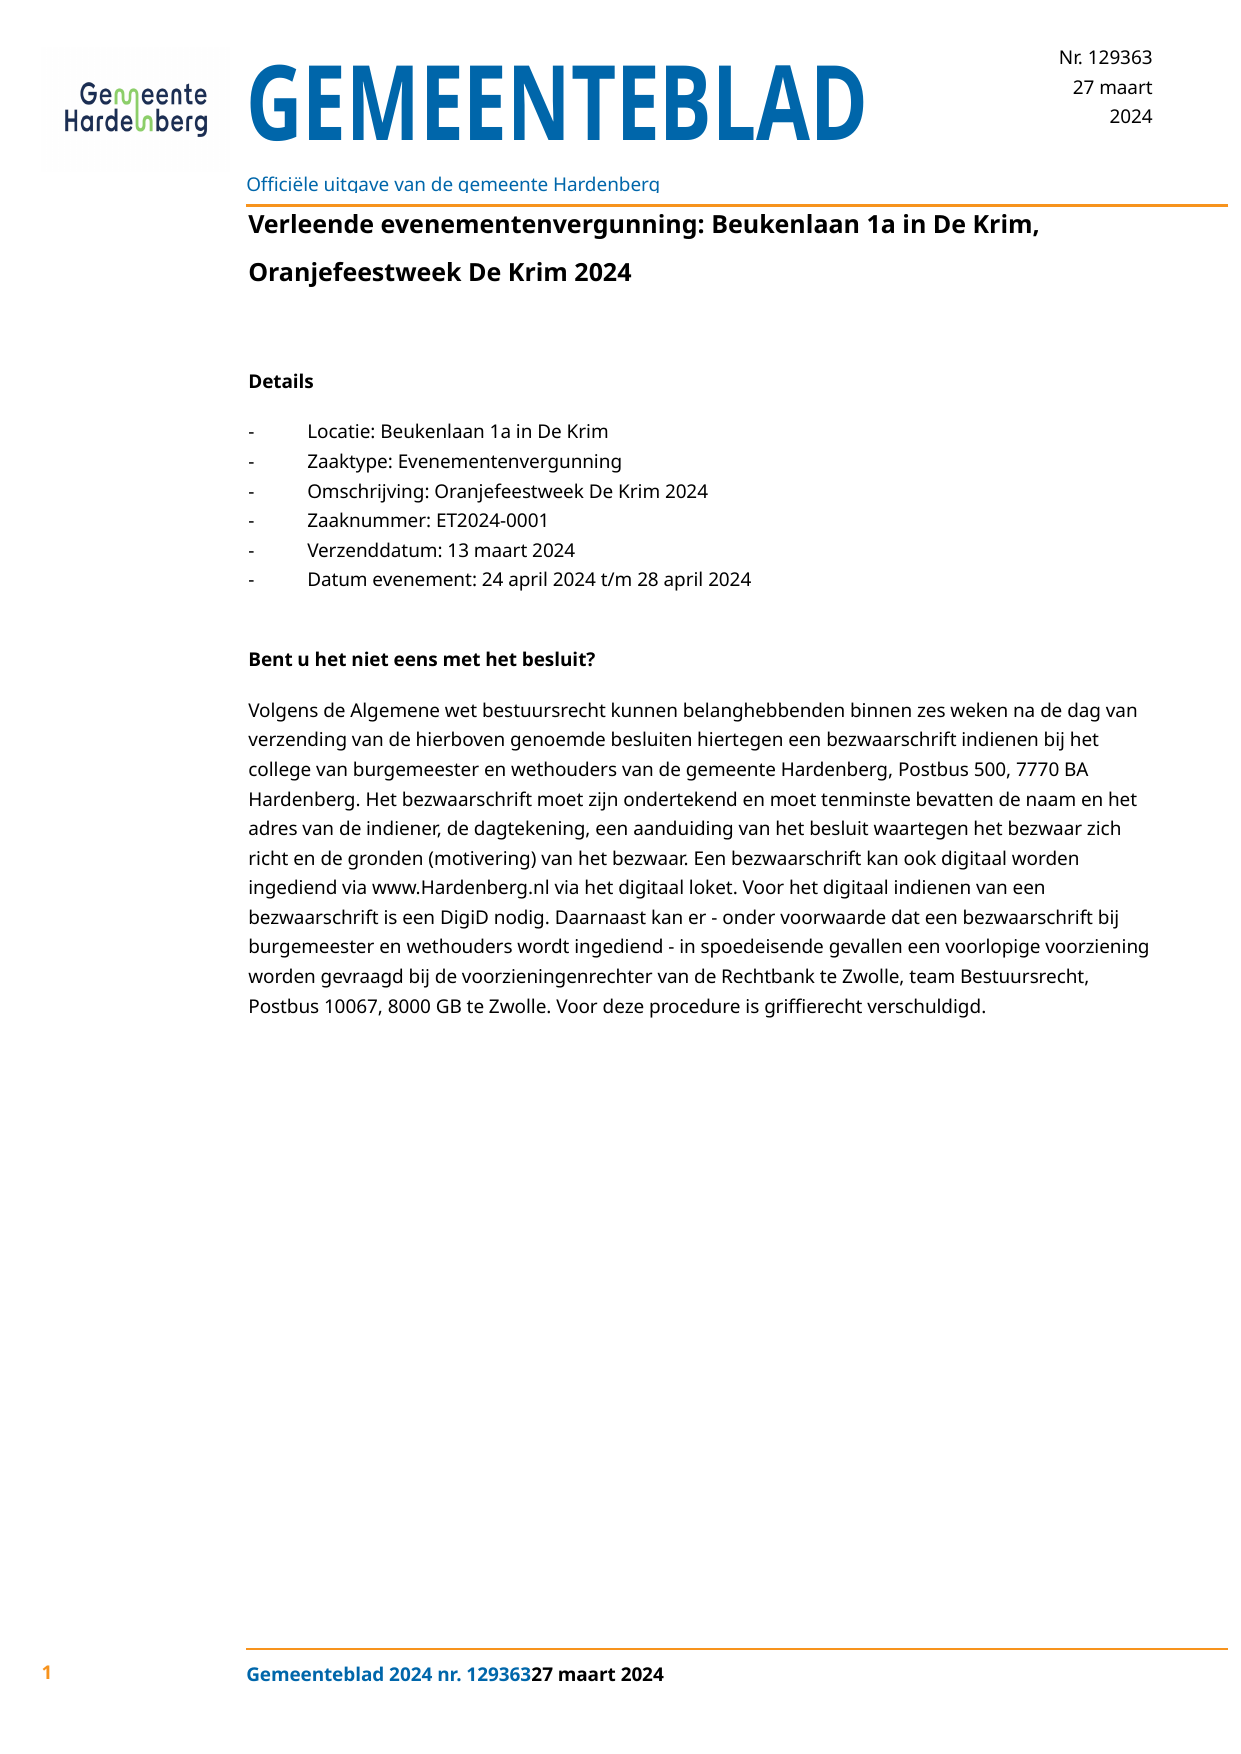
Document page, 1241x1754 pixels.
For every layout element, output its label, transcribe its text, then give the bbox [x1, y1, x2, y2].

text Volgens de Algemene wet bestuursrecht kunnen belanghebbenden binnen zes weken na de dag van verzending van de hierboven genoemde besluiten hiertegen een bezwaarschrift indienen bij het college van burgemeester en wethouders van de gemeente Hardenberg, Postbus 500, 7770 BA Hardenberg. Het bezwaarschrift moet zijn ondertekend en moet tenminste bevatten de naam en het adres van de indiener, de dagtekening, een aanduiding van het besluit waartegen het bezwaar zich richt en de gronden (motivering) van het bezwaar. Een bezwaarschrift kan ook digitaal worden ingediend via www.Hardenberg.nl via het digitaal loket. Voor het digitaal indienen van een bezwaarschrift is een DigiD nodig. Daarnaast kan er - onder voorwaarde dat een bezwaarschrift bij burgemeester en wethouders wordt ingediend - in spoedeisende gevallen een voorlopige voorziening worden gevraagd bij de voorzieningenrechter van de Rechtbank te Zwolle, team Bestuursrecht, Postbus 10067, 8000 GB te Zwolle. Voor deze procedure is griffierecht verschuldigd. [248, 697, 1152, 1019]
list Zaaknummer: ET2024-0001 [248, 507, 1152, 533]
text Verleende evenementenvergunning: Beukenlaan 1a in De Krim, Oranjefeestweek De Krim 2024 [248, 207, 1152, 288]
text Bent u het niet eens met het besluit? [248, 647, 1152, 672]
list Omschrijving: Oranjefeestweek De Krim 2024 [248, 478, 1152, 504]
picture [41, 47, 231, 172]
list Verzenddatum: 13 maart 2024 [248, 537, 1152, 563]
list Locatie: Beukenlaan 1a in De Krim [248, 419, 1152, 444]
list Zaaktype: Evenementenvergunning [248, 448, 1152, 474]
text Details [248, 368, 1152, 394]
list Datum evenement: 24 april 2024 t/m 28 april 2024 [248, 567, 1152, 592]
